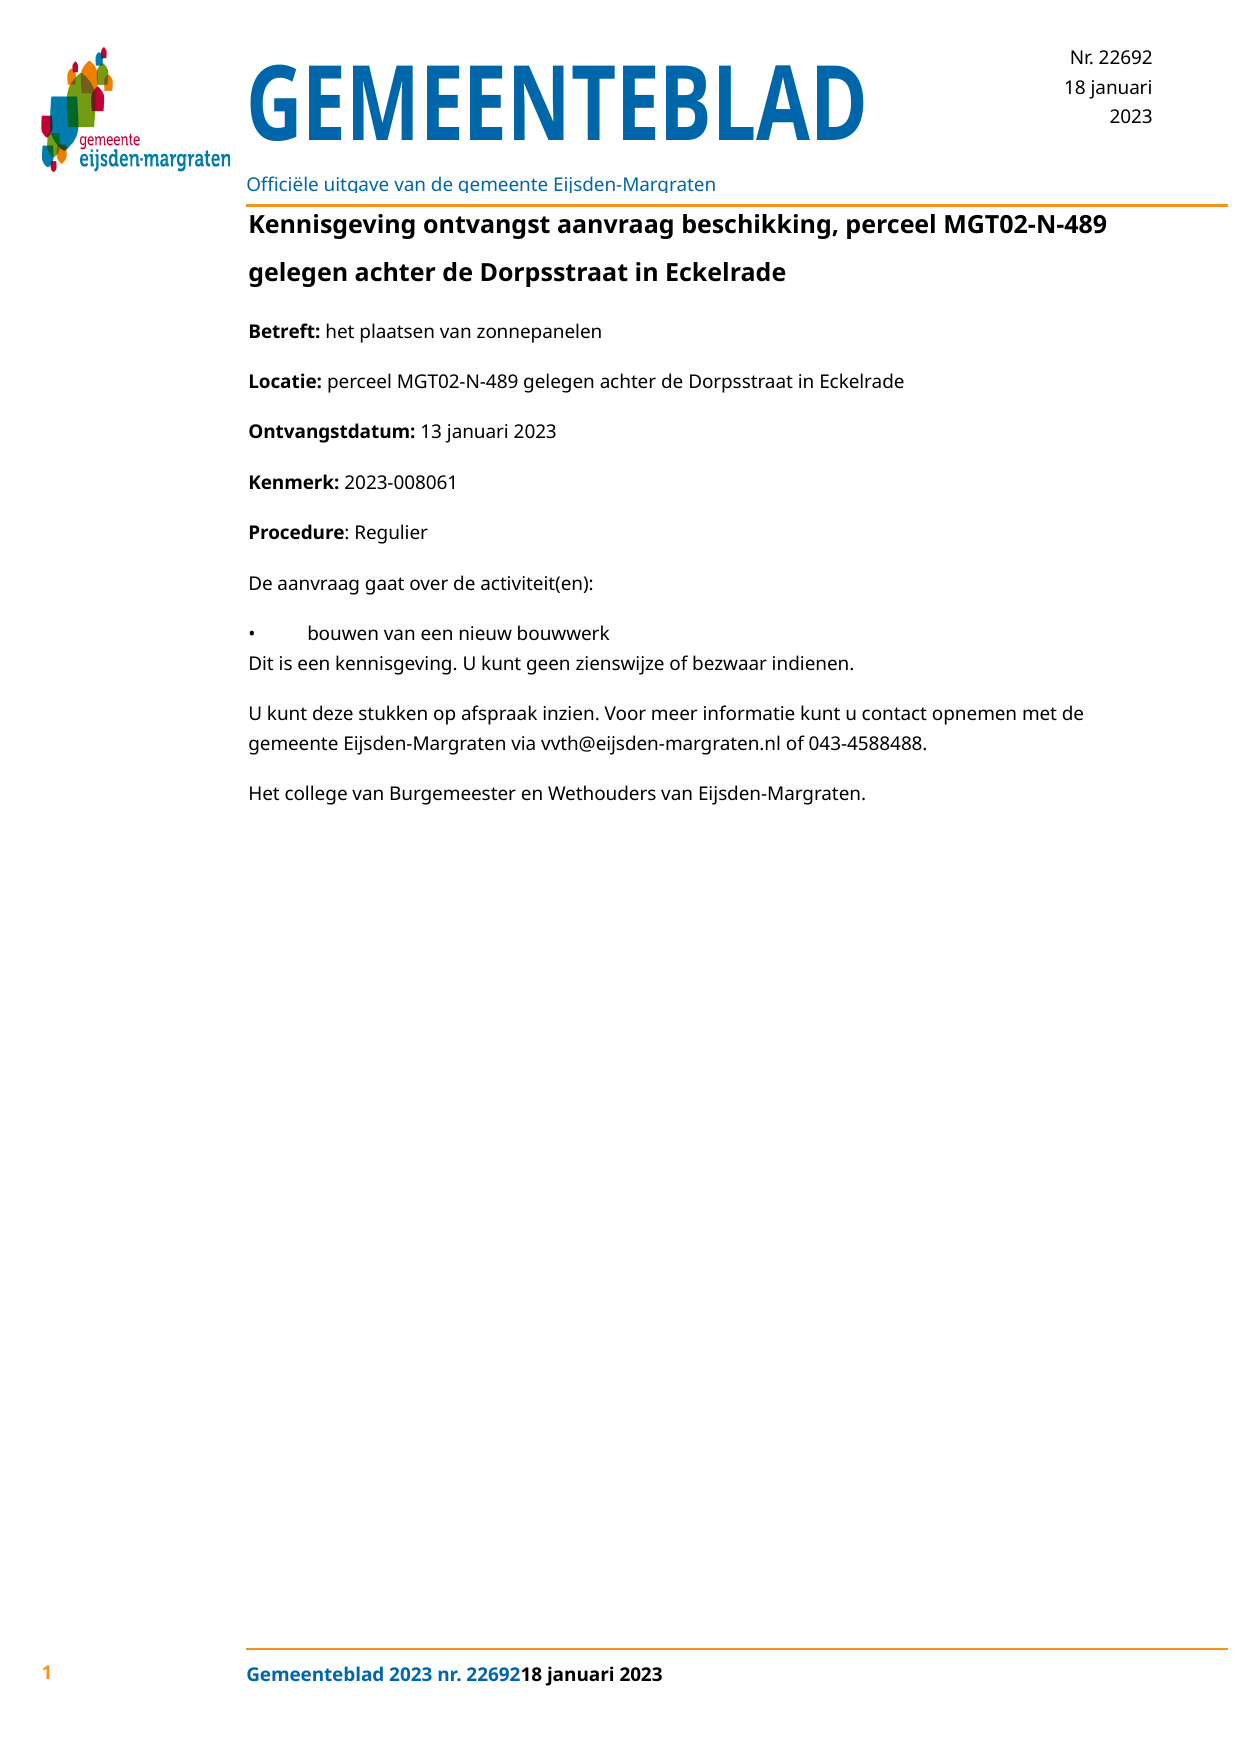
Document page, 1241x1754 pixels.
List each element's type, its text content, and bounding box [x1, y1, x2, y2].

text Het college van Burgemeester en Wethouders van Eijsden-Margraten. [248, 780, 1152, 806]
picture [41, 47, 231, 172]
text Locatie: perceel MGT02-N-489 gelegen achter de Dorpsstraat in Eckelrade [248, 368, 1152, 394]
text Dit is een kennisgeving. U kunt geen zienswijze of bezwaar indienen. [248, 650, 1152, 676]
text U kunt deze stukken op afspraak inzien. Voor meer informatie kunt u contact opnemen met de gemeente Eijsden-Margraten via vvth@eijsden-margraten.nl of 043-4588488. [248, 700, 1152, 756]
text De aanvraag gaat over de activiteit(en): [248, 570, 1152, 596]
text Kennisgeving ontvangst aanvraag beschikking, perceel MGT02-N-489 gelegen achter de Dorpsstraat in Eckelrade [248, 207, 1152, 288]
text Kenmerk: 2023-008061 [248, 469, 1152, 495]
list bouwen van een nieuw bouwwerk [248, 620, 1152, 646]
text Procedure: Regulier [248, 519, 1152, 545]
text Betreft: het plaatsen van zonnepanelen [248, 318, 1152, 344]
text Ontvangstdatum: 13 januari 2023 [248, 419, 1152, 444]
